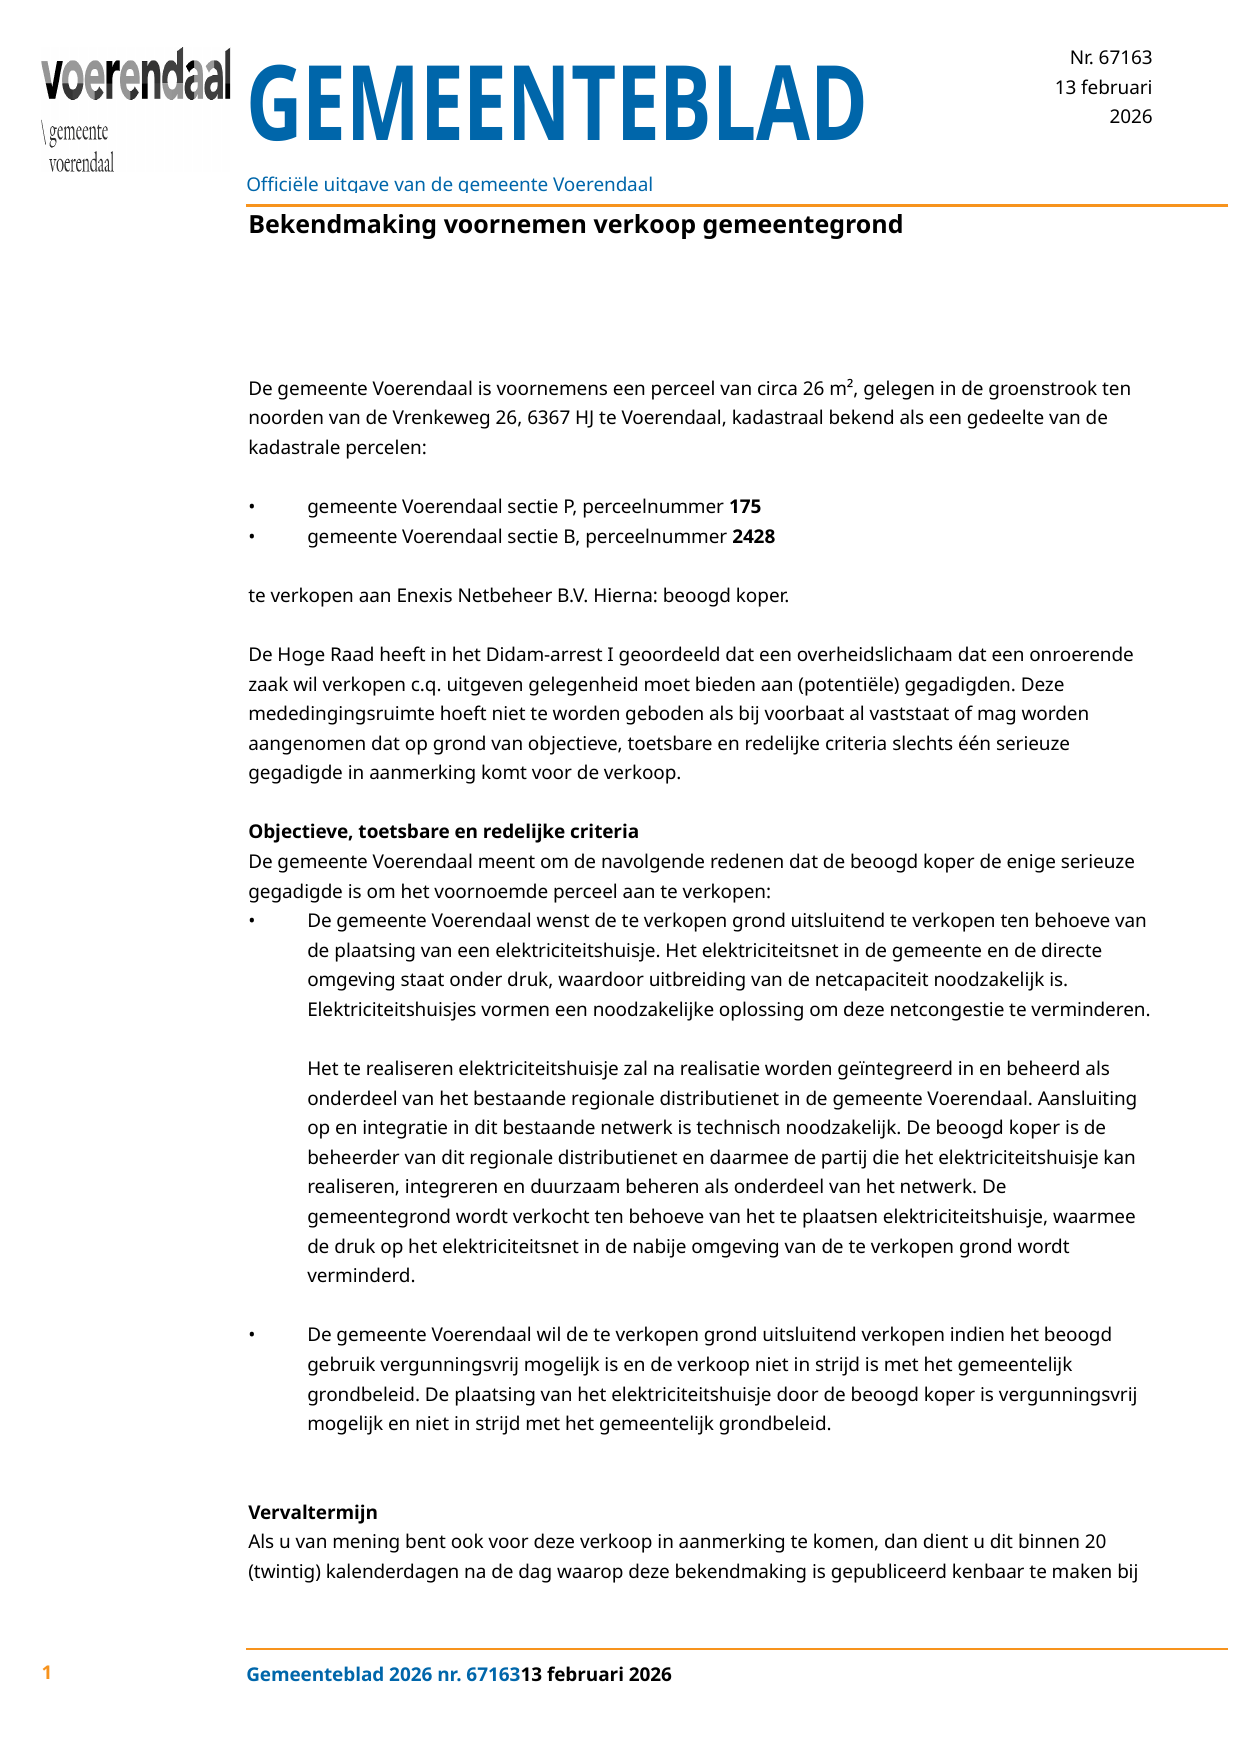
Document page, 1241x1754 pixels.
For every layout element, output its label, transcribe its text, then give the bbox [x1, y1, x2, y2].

text Als u van mening bent ook voor deze verkoop in aanmerking te komen, dan dient u dit binnen 20 (twintig) kalenderdagen na de dag waarop deze bekendmaking is gepubliceerd kenbaar te maken bij [248, 1529, 1152, 1584]
list De gemeente Voerendaal wenst de te verkopen grond uitsluitend te verkopen ten behoeve van de plaatsing van een elektriciteitshuisje. Het elektriciteitsnet in de gemeente en de directe omgeving staat onder druk, waardoor uitbreiding van de netcapaciteit noodzakelijk is. Elektriciteitshuisjes vormen een noodzakelijke oplossing om deze netcongestie te verminderen. [248, 907, 1152, 1022]
list Het te realiseren elektriciteitshuisje zal na realisatie worden geïntegreerd in en beheerd als onderdeel van het bestaande regionale distributienet in de gemeente Voerendaal. Aansluiting op en integratie in dit bestaande netwerk is technisch noodzakelijk. De beoogd koper is de beheerder van dit regionale distributienet en daarmee de partij die het elektriciteitshuisje kan realiseren, integreren en duurzaam beheren als onderdeel van het netwerk. De gemeentegrond wordt verkocht ten behoeve van het te plaatsen elektriciteitshuisje, waarmee de druk op het elektriciteitsnet in de nabije omgeving van de te verkopen grond wordt verminderd. [248, 1055, 1152, 1288]
text De Hoge Raad heeft in het Didam-arrest I geoordeeld dat een overheidslichaam dat een onroerende zaak wil verkopen c.q. uitgeven gelegenheid moet bieden aan (potentiële) gegadigden. Deze mededingingsruimte hoeft niet te worden geboden als bij voorbaat al vaststaat of mag worden aangenomen dat op grond van objectieve, toetsbare en redelijke criteria slechts één serieuze gegadigde in aanmerking komt voor de verkoop. [248, 641, 1152, 785]
picture [41, 47, 231, 172]
text Bekendmaking voornemen verkoop gemeentegrond [248, 207, 1152, 241]
list gemeente Voerendaal sectie B, perceelnummer 2428 [248, 523, 1152, 548]
text De gemeente Voerendaal meent om de navolgende redenen dat de beoogd koper de enige serieuze gegadigde is om het voornoemde perceel aan te verkopen: [248, 848, 1152, 903]
text Objectieve, toetsbare en redelijke criteria [248, 819, 1152, 844]
list De gemeente Voerendaal wil de te verkopen grond uitsluitend verkopen indien het beoogd gebruik vergunningsvrij mogelijk is en de verkoop niet in strijd is met het gemeentelijk grondbeleid. De plaatsing van het elektriciteitshuisje door de beoogd koper is vergunningsvrij mogelijk en niet in strijd met het gemeentelijk grondbeleid. [248, 1322, 1152, 1436]
text te verkopen aan Enexis Netbeheer B.V. Hierna: beoogd koper. [248, 582, 1152, 608]
text Vervaltermijn [248, 1499, 1152, 1525]
text De gemeente Voerendaal is voornemens een perceel van circa 26 m², gelegen in de groenstrook ten noorden van de Vrenkeweg 26, 6367 HJ te Voerendaal, kadastraal bekend als een gedeelte van de kadastrale percelen: [248, 375, 1152, 460]
list gemeente Voerendaal sectie P, perceelnummer 175 [248, 493, 1152, 519]
